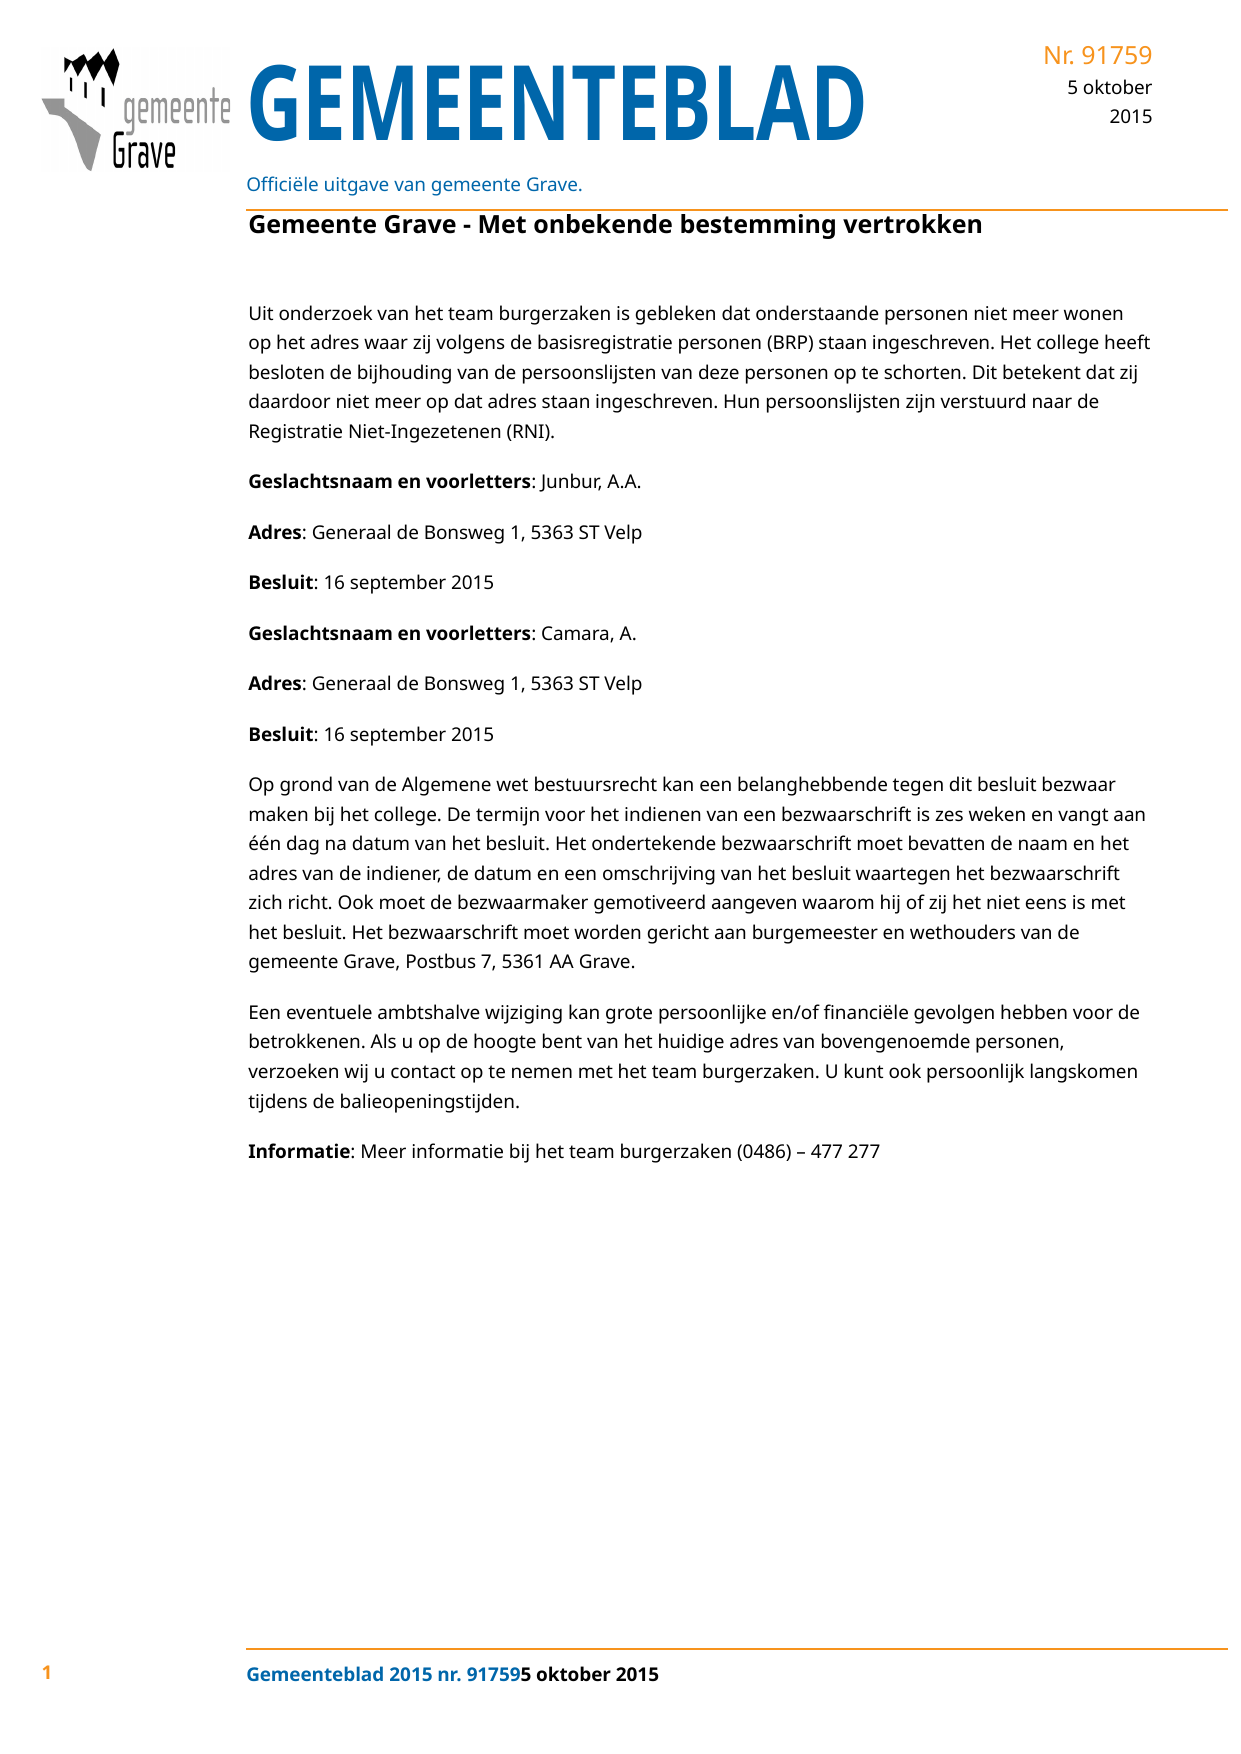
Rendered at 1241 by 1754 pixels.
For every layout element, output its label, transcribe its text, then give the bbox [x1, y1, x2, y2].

text Adres: Generaal de Bonsweg 1, 5363 ST Velp [248, 519, 1152, 545]
text Gemeente Grave - Met onbekende bestemming vertrokken [248, 211, 1152, 241]
text Uit onderzoek van het team burgerzaken is gebleken dat onderstaande personen niet meer wonen op het adres waar zij volgens de basisregistratie personen (BRP) staan ingeschreven. Het college heeft besloten de bijhouding van de persoonslijsten van deze personen op te schorten. Dit betekent dat zij daardoor niet meer op dat adres staan ingeschreven. Hun persoonslijsten zijn verstuurd naar de Registratie Niet-Ingezetenen (RNI). [248, 300, 1152, 444]
text Adres: Generaal de Bonsweg 1, 5363 ST Velp [248, 670, 1152, 696]
text Besluit: 16 september 2015 [248, 721, 1152, 746]
text Geslachtsnaam en voorletters: Junbur, A.A. [248, 469, 1152, 494]
picture [41, 47, 231, 172]
text Geslachtsnaam en voorletters: Camara, A. [248, 620, 1152, 646]
text Besluit: 16 september 2015 [248, 569, 1152, 595]
text Informatie: Meer informatie bij het team burgerzaken (0486) – 477 277 [248, 1138, 1152, 1164]
text Een eventuele ambtshalve wijziging kan grote persoonlijke en/of financiële gevolgen hebben voor de betrokkenen. Als u op de hoogte bent van het huidige adres van bovengenoemde personen, verzoeken wij u contact op te nemen met het team burgerzaken. U kunt ook persoonlijk langskomen tijdens de balieopeningstijden. [248, 999, 1152, 1113]
text Op grond van de Algemene wet bestuursrecht kan een belanghebbende tegen dit besluit bezwaar maken bij het college. De termijn voor het indienen van een bezwaarschrift is zes weken en vangt aan één dag na datum van het besluit. Het ondertekende bezwaarschrift moet bevatten de naam en het adres van de indiener, de datum en een omschrijving van het besluit waartegen het bezwaarschrift zich richt. Ook moet de bezwaarmaker gemotiveerd aangeven waarom hij of zij het niet eens is met het besluit. Het bezwaarschrift moet worden gericht aan burgemeester en wethouders van de gemeente Grave, Postbus 7, 5361 AA Grave. [248, 771, 1152, 974]
